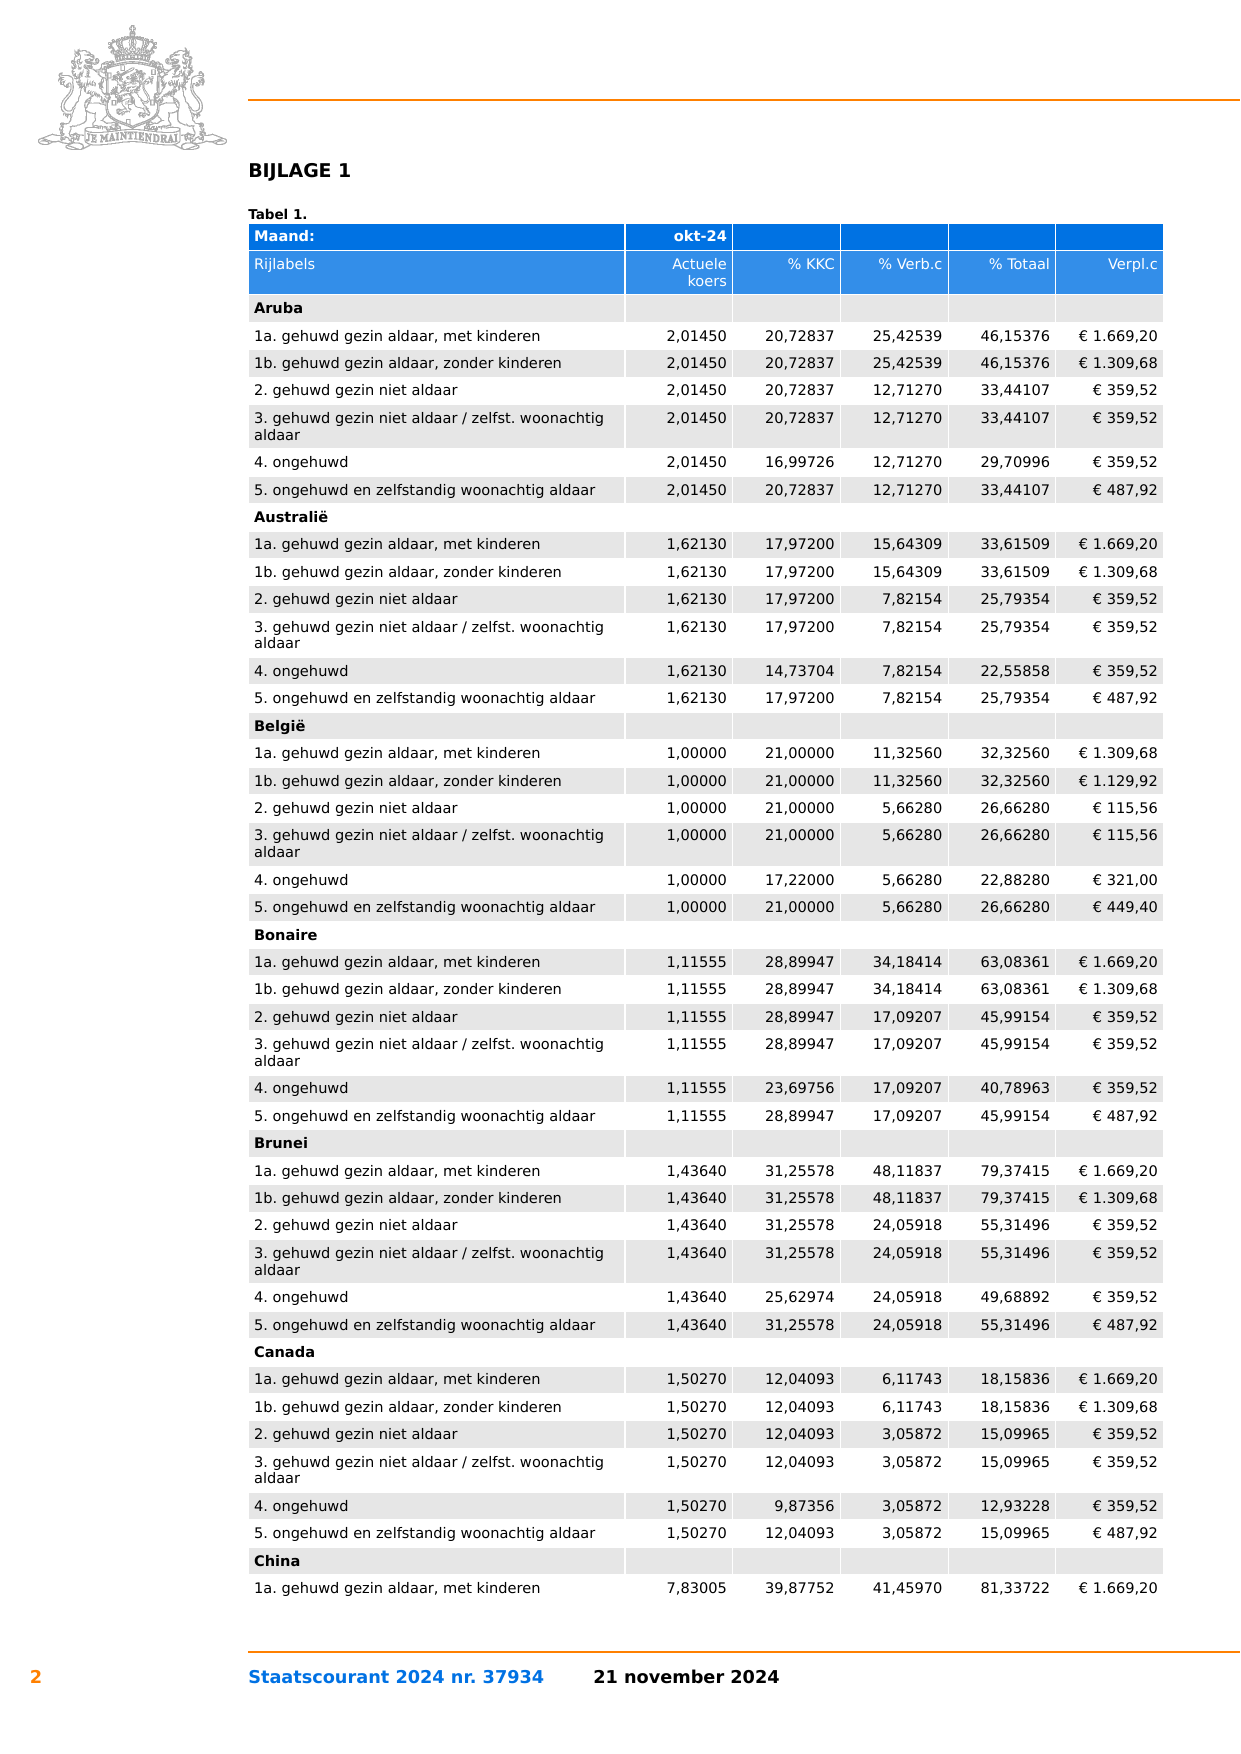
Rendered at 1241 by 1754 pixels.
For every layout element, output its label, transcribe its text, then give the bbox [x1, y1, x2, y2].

table_cell 1,43640 [626, 1213, 732, 1239]
table_cell [733, 1548, 840, 1574]
table_cell 2. gehuwd gezin niet aldaar [249, 1213, 624, 1239]
table_cell 18,15836 [949, 1394, 1055, 1420]
table_cell 17,09207 [841, 1004, 948, 1030]
table_cell 1b. gehuwd gezin aldaar, zonder kinderen [249, 1185, 624, 1212]
table_cell 28,89947 [733, 1004, 840, 1030]
table_cell 17,97200 [733, 532, 840, 558]
table_cell 5. ongehuwd en zelfstandig woonachtig aldaar [249, 477, 624, 503]
table_cell 15,64309 [841, 559, 948, 585]
table_cell Aruba [249, 295, 624, 322]
table_cell 20,72837 [733, 405, 840, 448]
table_cell Canada [249, 1339, 624, 1366]
table_cell [949, 1130, 1055, 1157]
table_cell € 359,52 [1056, 1031, 1163, 1074]
table_cell [626, 504, 732, 531]
table_cell 1,43640 [626, 1158, 732, 1184]
table_cell 28,89947 [733, 976, 840, 1003]
table_cell 16,99726 [733, 449, 840, 476]
table_cell 1,50270 [626, 1521, 732, 1547]
table_cell [841, 224, 948, 250]
table_cell 1,50270 [626, 1493, 732, 1519]
table_cell 1a. gehuwd gezin aldaar, met kinderen [249, 949, 624, 975]
table_cell € 359,52 [1056, 614, 1163, 657]
table_cell 1,00000 [626, 768, 732, 794]
table_cell 5,66280 [841, 867, 948, 893]
table_cell Bonaire [249, 922, 624, 948]
table_cell [733, 224, 840, 250]
table_cell 4. ongehuwd [249, 658, 624, 684]
table_cell 12,71270 [841, 477, 948, 503]
table_cell 1,00000 [626, 823, 732, 866]
table_cell 15,09965 [949, 1421, 1055, 1448]
table_cell 79,37415 [949, 1158, 1055, 1184]
table_cell 1b. gehuwd gezin aldaar, zonder kinderen [249, 350, 624, 377]
table_cell 15,09965 [949, 1449, 1055, 1492]
table_cell 9,87356 [733, 1493, 840, 1519]
table_cell 1,50270 [626, 1449, 732, 1492]
table_cell 5. ongehuwd en zelfstandig woonachtig aldaar [249, 686, 624, 712]
table_cell 31,25578 [733, 1158, 840, 1184]
table_cell 33,44107 [949, 405, 1055, 448]
table_cell 1,50270 [626, 1421, 732, 1448]
table_cell € 359,52 [1056, 1421, 1163, 1448]
table_cell 5. ongehuwd en zelfstandig woonachtig aldaar [249, 1312, 624, 1338]
table_cell 33,61509 [949, 559, 1055, 585]
table_cell 31,25578 [733, 1312, 840, 1338]
table_cell China [249, 1548, 624, 1574]
table_cell [733, 1130, 840, 1157]
table_cell 6,11743 [841, 1367, 948, 1393]
table_cell 1,62130 [626, 686, 732, 712]
table_cell 25,62974 [733, 1284, 840, 1311]
table_cell 5. ongehuwd en zelfstandig woonachtig aldaar [249, 1521, 624, 1547]
table_cell 1,00000 [626, 894, 732, 921]
table_cell 1,11555 [626, 1004, 732, 1030]
table_cell 31,25578 [733, 1185, 840, 1212]
table_cell 7,82154 [841, 686, 948, 712]
table_cell 24,05918 [841, 1284, 948, 1311]
table_cell 1,43640 [626, 1185, 732, 1212]
table_cell [1056, 922, 1163, 948]
table_cell 7,82154 [841, 586, 948, 613]
table_cell € 359,52 [1056, 449, 1163, 476]
table_cell 1a. gehuwd gezin aldaar, met kinderen [249, 1575, 624, 1602]
table_cell 21,00000 [733, 740, 840, 767]
table_cell € 359,52 [1056, 1240, 1163, 1283]
table_cell [949, 922, 1055, 948]
table_cell 5. ongehuwd en zelfstandig woonachtig aldaar [249, 1103, 624, 1129]
table_cell € 1.309,68 [1056, 1185, 1163, 1212]
table_cell 21,00000 [733, 894, 840, 921]
table_cell 33,61509 [949, 532, 1055, 558]
table_cell [733, 504, 840, 531]
table_cell [733, 1339, 840, 1366]
table_cell 1,62130 [626, 532, 732, 558]
table_cell [1056, 1130, 1163, 1157]
table_cell 21,00000 [733, 795, 840, 821]
table_cell 2. gehuwd gezin niet aldaar [249, 1421, 624, 1448]
table_cell 21,00000 [733, 823, 840, 866]
table_cell € 1.669,20 [1056, 1575, 1163, 1602]
table_cell € 1.129,92 [1056, 768, 1163, 794]
table_cell 2. gehuwd gezin niet aldaar [249, 795, 624, 821]
table_cell € 487,92 [1056, 1103, 1163, 1129]
table_cell 1,11555 [626, 976, 732, 1003]
table_cell 3. gehuwd gezin niet aldaar / zelfst. woonachtig aldaar [249, 614, 624, 657]
table_cell 3. gehuwd gezin niet aldaar / zelfst. woonachtig aldaar [249, 405, 624, 448]
table_cell 3,05872 [841, 1521, 948, 1547]
table_cell 17,97200 [733, 686, 840, 712]
table_cell [1056, 1548, 1163, 1574]
table_cell 2. gehuwd gezin niet aldaar [249, 586, 624, 613]
table_cell 1,00000 [626, 867, 732, 893]
table_cell 3,05872 [841, 1493, 948, 1519]
table_cell 46,15376 [949, 350, 1055, 377]
table_cell € 359,52 [1056, 1284, 1163, 1311]
table_cell 14,73704 [733, 658, 840, 684]
table_cell België [249, 713, 624, 739]
table_cell 25,42539 [841, 350, 948, 377]
table_cell 15,64309 [841, 532, 948, 558]
table_cell 1b. gehuwd gezin aldaar, zonder kinderen [249, 976, 624, 1003]
table_cell 55,31496 [949, 1312, 1055, 1338]
table_cell 2,01450 [626, 323, 732, 349]
table_cell 12,04093 [733, 1421, 840, 1448]
table_cell 1a. gehuwd gezin aldaar, met kinderen [249, 740, 624, 767]
table_cell 11,32560 [841, 768, 948, 794]
table_cell 4. ongehuwd [249, 449, 624, 476]
table_cell 17,97200 [733, 559, 840, 585]
table_cell 24,05918 [841, 1213, 948, 1239]
table_cell [626, 1339, 732, 1366]
table_cell 4. ongehuwd [249, 1493, 624, 1519]
table_cell 4. ongehuwd [249, 1284, 624, 1311]
table_cell Actuele koers [626, 251, 732, 294]
table_cell € 115,56 [1056, 795, 1163, 821]
table_cell € 359,52 [1056, 586, 1163, 613]
table_cell € 1.309,68 [1056, 1394, 1163, 1420]
table_cell 20,72837 [733, 350, 840, 377]
table_cell 20,72837 [733, 323, 840, 349]
subtitle BIJLAGE 1 [248, 160, 1163, 182]
table_cell Verpl.c [1056, 251, 1163, 294]
table_cell [841, 922, 948, 948]
table_cell Maand: [249, 224, 624, 250]
table_cell 39,87752 [733, 1575, 840, 1602]
table_cell 5,66280 [841, 795, 948, 821]
table_cell 1,00000 [626, 740, 732, 767]
table_cell 1,62130 [626, 586, 732, 613]
table_cell 32,32560 [949, 740, 1055, 767]
table_cell 22,88280 [949, 867, 1055, 893]
table_cell 26,66280 [949, 795, 1055, 821]
table_cell 2,01450 [626, 378, 732, 404]
table_cell € 1.669,20 [1056, 1158, 1163, 1184]
table_cell 7,82154 [841, 614, 948, 657]
table_cell 1b. gehuwd gezin aldaar, zonder kinderen [249, 559, 624, 585]
table_cell 79,37415 [949, 1185, 1055, 1212]
table_cell 12,93228 [949, 1493, 1055, 1519]
table_cell 5. ongehuwd en zelfstandig woonachtig aldaar [249, 894, 624, 921]
table_cell [841, 1339, 948, 1366]
table_cell 31,25578 [733, 1213, 840, 1239]
table_cell % Verb.c [841, 251, 948, 294]
table_cell 33,44107 [949, 378, 1055, 404]
table_cell 25,79354 [949, 686, 1055, 712]
table_cell [733, 295, 840, 322]
table_cell 32,32560 [949, 768, 1055, 794]
table_cell 45,99154 [949, 1103, 1055, 1129]
table_cell [949, 295, 1055, 322]
table_cell [733, 713, 840, 739]
table_cell 21,00000 [733, 768, 840, 794]
table_cell [1056, 224, 1163, 250]
table_cell [949, 504, 1055, 531]
table_cell [949, 1548, 1055, 1574]
table_cell € 359,52 [1056, 1493, 1163, 1519]
table_cell € 115,56 [1056, 823, 1163, 866]
table_cell [1056, 713, 1163, 739]
table_cell 1,11555 [626, 949, 732, 975]
table_cell 4. ongehuwd [249, 867, 624, 893]
table_cell 1,00000 [626, 795, 732, 821]
table_cell € 359,52 [1056, 1213, 1163, 1239]
table_cell Brunei [249, 1130, 624, 1157]
table_cell 1b. gehuwd gezin aldaar, zonder kinderen [249, 768, 624, 794]
table_cell 4. ongehuwd [249, 1076, 624, 1102]
table_cell 33,44107 [949, 477, 1055, 503]
table_cell 20,72837 [733, 378, 840, 404]
table_cell 1,62130 [626, 614, 732, 657]
table_cell 22,55858 [949, 658, 1055, 684]
table_cell 7,82154 [841, 658, 948, 684]
table_cell 17,09207 [841, 1103, 948, 1129]
table_cell € 449,40 [1056, 894, 1163, 921]
table_cell 26,66280 [949, 894, 1055, 921]
table_cell 3. gehuwd gezin niet aldaar / zelfst. woonachtig aldaar [249, 1240, 624, 1283]
table_cell 25,79354 [949, 586, 1055, 613]
table_cell 3. gehuwd gezin niet aldaar / zelfst. woonachtig aldaar [249, 823, 624, 866]
table_cell [841, 1130, 948, 1157]
table_cell 1a. gehuwd gezin aldaar, met kinderen [249, 1367, 624, 1393]
table_cell [626, 1548, 732, 1574]
table_cell 55,31496 [949, 1240, 1055, 1283]
table_cell 24,05918 [841, 1240, 948, 1283]
table_cell 46,15376 [949, 323, 1055, 349]
table_cell 6,11743 [841, 1394, 948, 1420]
table_cell 63,08361 [949, 976, 1055, 1003]
table_cell 5,66280 [841, 894, 948, 921]
table_cell 17,09207 [841, 1031, 948, 1074]
table_cell 1,11555 [626, 1103, 732, 1129]
table_cell 1a. gehuwd gezin aldaar, met kinderen [249, 532, 624, 558]
table_cell [841, 504, 948, 531]
table_cell 12,71270 [841, 449, 948, 476]
table_cell % KKC [733, 251, 840, 294]
table_cell [949, 224, 1055, 250]
table_cell [949, 1339, 1055, 1366]
table_cell 5,66280 [841, 823, 948, 866]
table_cell € 487,92 [1056, 1521, 1163, 1547]
table_cell 12,04093 [733, 1394, 840, 1420]
table_cell 1,50270 [626, 1394, 732, 1420]
table_cell 12,04093 [733, 1449, 840, 1492]
table_cell 12,71270 [841, 378, 948, 404]
table_cell 11,32560 [841, 740, 948, 767]
table_cell [626, 713, 732, 739]
table_cell 18,15836 [949, 1367, 1055, 1393]
table_cell 2,01450 [626, 449, 732, 476]
table_cell 1,11555 [626, 1031, 732, 1074]
table_cell 48,11837 [841, 1158, 948, 1184]
table_cell € 1.309,68 [1056, 350, 1163, 377]
table_cell [733, 922, 840, 948]
table_cell € 1.309,68 [1056, 559, 1163, 585]
table_cell [626, 922, 732, 948]
table_cell 45,99154 [949, 1004, 1055, 1030]
table_cell 20,72837 [733, 477, 840, 503]
table_cell € 487,92 [1056, 686, 1163, 712]
table_cell € 1.669,20 [1056, 532, 1163, 558]
table_cell [626, 1130, 732, 1157]
table_cell 25,42539 [841, 323, 948, 349]
table_cell 3,05872 [841, 1421, 948, 1448]
table_cell 17,97200 [733, 586, 840, 613]
table_cell 23,69756 [733, 1076, 840, 1102]
table_cell 12,71270 [841, 405, 948, 448]
table_cell 3. gehuwd gezin niet aldaar / zelfst. woonachtig aldaar [249, 1031, 624, 1074]
table_cell 12,04093 [733, 1521, 840, 1547]
table_cell 34,18414 [841, 976, 948, 1003]
table_cell 34,18414 [841, 949, 948, 975]
table_cell 45,99154 [949, 1031, 1055, 1074]
table_cell € 487,92 [1056, 1312, 1163, 1338]
table_cell [841, 1548, 948, 1574]
table_cell € 359,52 [1056, 1449, 1163, 1492]
table_cell 3. gehuwd gezin niet aldaar / zelfst. woonachtig aldaar [249, 1449, 624, 1492]
table_cell € 487,92 [1056, 477, 1163, 503]
table_cell 81,33722 [949, 1575, 1055, 1602]
table_cell [841, 713, 948, 739]
table_cell € 321,00 [1056, 867, 1163, 893]
table_cell 25,79354 [949, 614, 1055, 657]
table_cell 17,09207 [841, 1076, 948, 1102]
table_cell [626, 295, 732, 322]
table_cell 40,78963 [949, 1076, 1055, 1102]
table_cell 2,01450 [626, 405, 732, 448]
table_cell 1,43640 [626, 1284, 732, 1311]
table_cell € 359,52 [1056, 378, 1163, 404]
picture [38, 25, 227, 150]
table_cell € 359,52 [1056, 1076, 1163, 1102]
table_cell 1,62130 [626, 658, 732, 684]
table_cell 3,05872 [841, 1449, 948, 1492]
table_cell € 1.669,20 [1056, 323, 1163, 349]
table_cell € 1.669,20 [1056, 1367, 1163, 1393]
table_cell 28,89947 [733, 949, 840, 975]
table_cell 28,89947 [733, 1031, 840, 1074]
table_cell 1a. gehuwd gezin aldaar, met kinderen [249, 1158, 624, 1184]
table_cell 2. gehuwd gezin niet aldaar [249, 378, 624, 404]
table_cell 17,22000 [733, 867, 840, 893]
table_cell 1,43640 [626, 1240, 732, 1283]
table_cell 55,31496 [949, 1213, 1055, 1239]
table_cell € 1.309,68 [1056, 740, 1163, 767]
table_cell % Totaal [949, 251, 1055, 294]
table_cell 31,25578 [733, 1240, 840, 1283]
table_cell 2. gehuwd gezin niet aldaar [249, 1004, 624, 1030]
table_cell [1056, 295, 1163, 322]
table_cell 7,83005 [626, 1575, 732, 1602]
table_cell 1,62130 [626, 559, 732, 585]
table_cell € 359,52 [1056, 405, 1163, 448]
table_cell 17,97200 [733, 614, 840, 657]
table_cell 2,01450 [626, 350, 732, 377]
table_header Tabel 1. [248, 207, 1163, 223]
table_cell 1,43640 [626, 1312, 732, 1338]
table_cell 1b. gehuwd gezin aldaar, zonder kinderen [249, 1394, 624, 1420]
table_cell 1a. gehuwd gezin aldaar, met kinderen [249, 323, 624, 349]
table_cell 48,11837 [841, 1185, 948, 1212]
table_cell 26,66280 [949, 823, 1055, 866]
table_cell € 359,52 [1056, 1004, 1163, 1030]
table_cell 49,68892 [949, 1284, 1055, 1311]
table_cell Australië [249, 504, 624, 531]
table_cell 1,11555 [626, 1076, 732, 1102]
table_cell 15,09965 [949, 1521, 1055, 1547]
table_cell 2,01450 [626, 477, 732, 503]
table_cell € 1.669,20 [1056, 949, 1163, 975]
table_cell [1056, 504, 1163, 531]
table_cell [841, 295, 948, 322]
table_cell 24,05918 [841, 1312, 948, 1338]
table_cell 1,50270 [626, 1367, 732, 1393]
table_cell € 1.309,68 [1056, 976, 1163, 1003]
table_cell 41,45970 [841, 1575, 948, 1602]
table_cell € 359,52 [1056, 658, 1163, 684]
table_cell Rijlabels [249, 251, 624, 294]
table_cell 12,04093 [733, 1367, 840, 1393]
table_cell [949, 713, 1055, 739]
table_cell 28,89947 [733, 1103, 840, 1129]
table_cell okt-24 [626, 224, 732, 250]
table_cell [1056, 1339, 1163, 1366]
table_cell 29,70996 [949, 449, 1055, 476]
table_cell 63,08361 [949, 949, 1055, 975]
